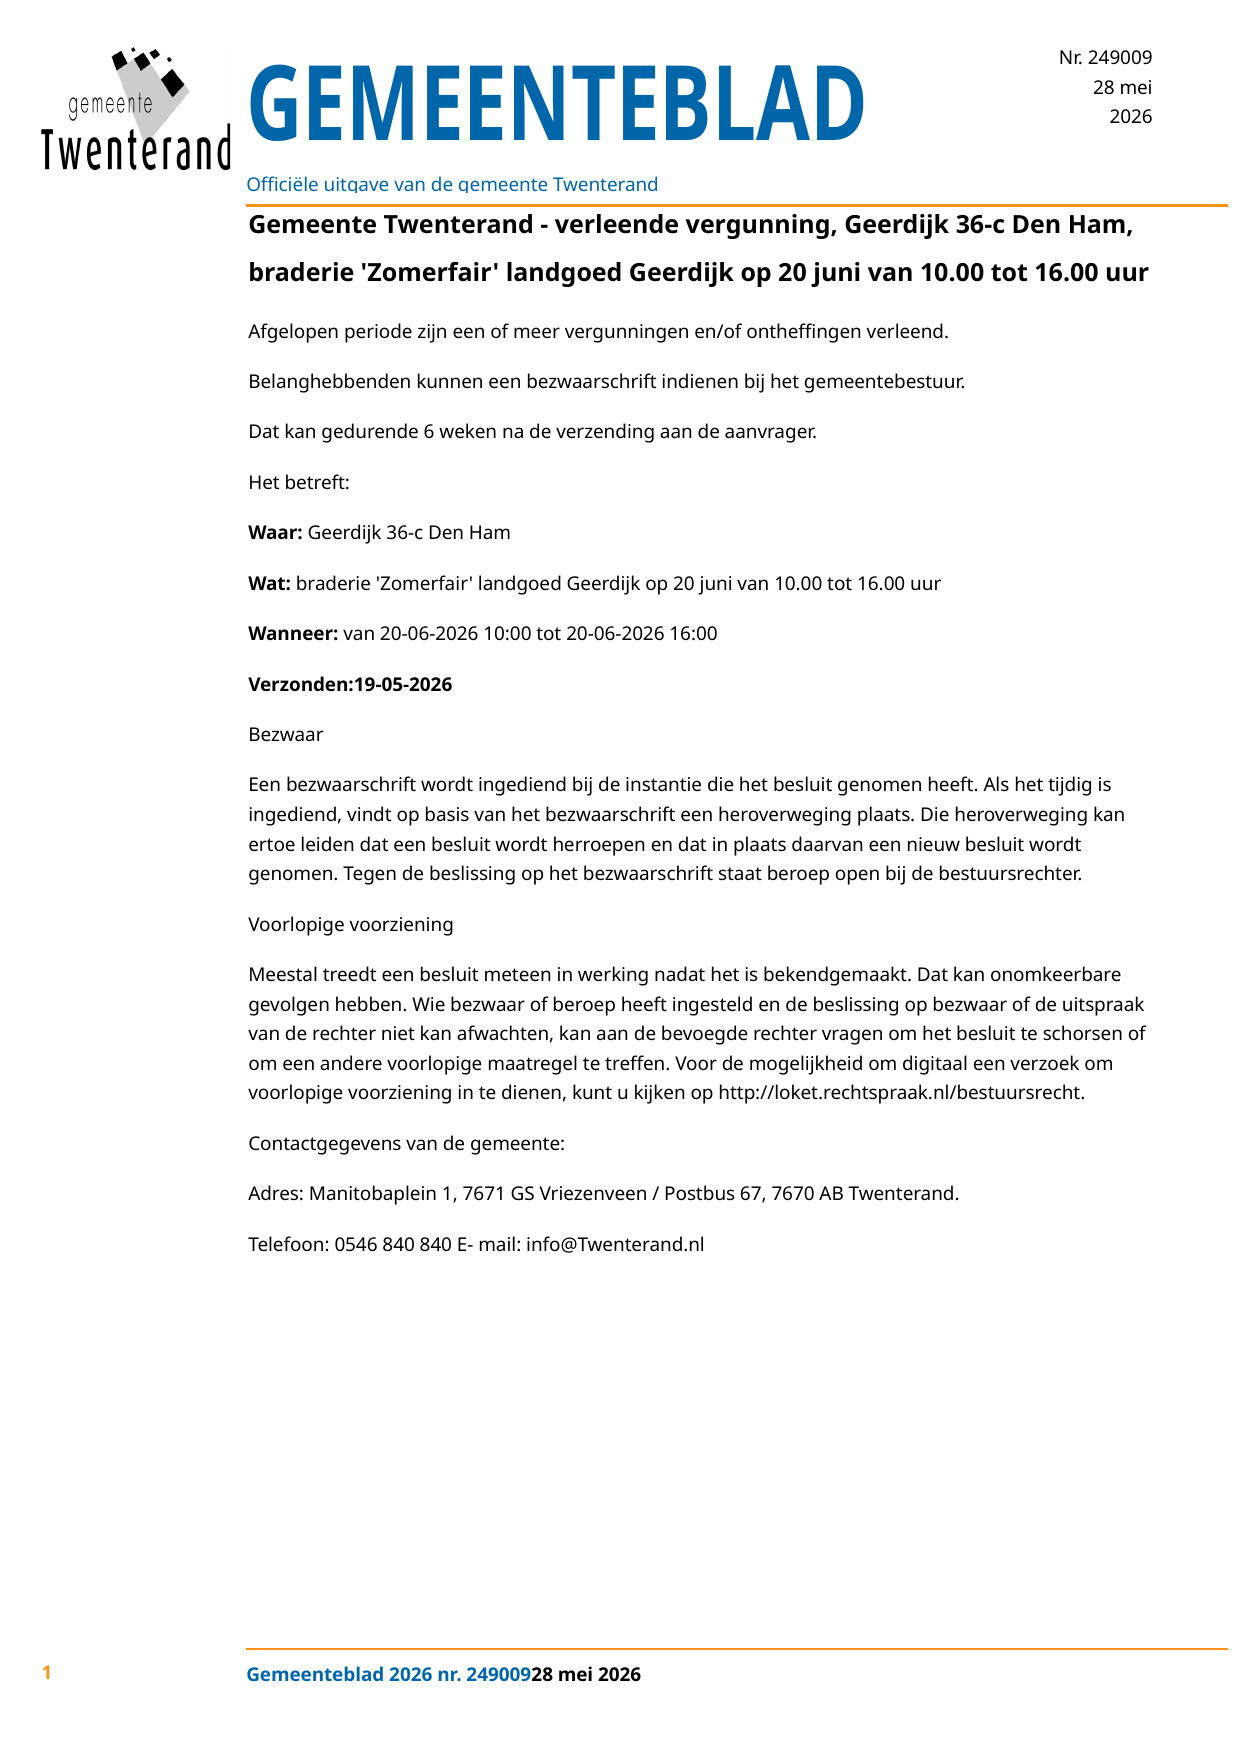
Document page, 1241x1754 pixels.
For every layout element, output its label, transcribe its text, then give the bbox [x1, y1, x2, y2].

text Meestal treedt een besluit meteen in werking nadat het is bekendgemaakt. Dat kan onomkeerbare gevolgen hebben. Wie bezwaar of beroep heeft ingesteld en de beslissing op bezwaar of de uitspraak van de rechter niet kan afwachten, kan aan de bevoegde rechter vragen om het besluit te schorsen of om een andere voorlopige maatregel te treffen. Voor de mogelijkheid om digitaal een verzoek om voorlopige voorziening in te dienen, kunt u kijken op http://loket.rechtspraak.nl/bestuursrecht. [248, 961, 1152, 1105]
picture [41, 47, 231, 172]
text Adres: Manitobaplein 1, 7671 GS Vriezenveen / Postbus 67, 7670 AB Twenterand. [248, 1180, 1152, 1206]
text Gemeente Twenterand - verleende vergunning, Geerdijk 36-c Den Ham, braderie 'Zomerfair' landgoed Geerdijk op 20 juni van 10.00 tot 16.00 uur [248, 207, 1152, 288]
text Wanneer: van 20-06-2026 10:00 tot 20-06-2026 16:00 [248, 620, 1152, 646]
text Voorlopige voorziening [248, 911, 1152, 937]
text Wat: braderie 'Zomerfair' landgoed Geerdijk op 20 juni van 10.00 tot 16.00 uur [248, 570, 1152, 596]
text Waar: Geerdijk 36-c Den Ham [248, 519, 1152, 545]
text Dat kan gedurende 6 weken na de verzending aan de aanvrager. [248, 419, 1152, 444]
text Verzonden:19-05-2026 [248, 671, 1152, 697]
text Bezwaar [248, 721, 1152, 747]
text Belanghebbenden kunnen een bezwaarschrift indienen bij het gemeentebestuur. [248, 368, 1152, 394]
text Contactgegevens van de gemeente: [248, 1130, 1152, 1156]
text Een bezwaarschrift wordt ingediend bij de instantie die het besluit genomen heeft. Als het tijdig is ingediend, vindt op basis van het bezwaarschrift een heroverweging plaats. Die heroverweging kan ertoe leiden dat een besluit wordt herroepen en dat in plaats daarvan een nieuw besluit wordt genomen. Tegen de beslissing op het bezwaarschrift staat beroep open bij de bestuursrechter. [248, 772, 1152, 886]
text Het betreft: [248, 469, 1152, 495]
text Telefoon: 0546 840 840 E- mail: info@Twenterand.nl [248, 1231, 1152, 1257]
text Afgelopen periode zijn een of meer vergunningen en/of ontheffingen verleend. [248, 318, 1152, 344]
